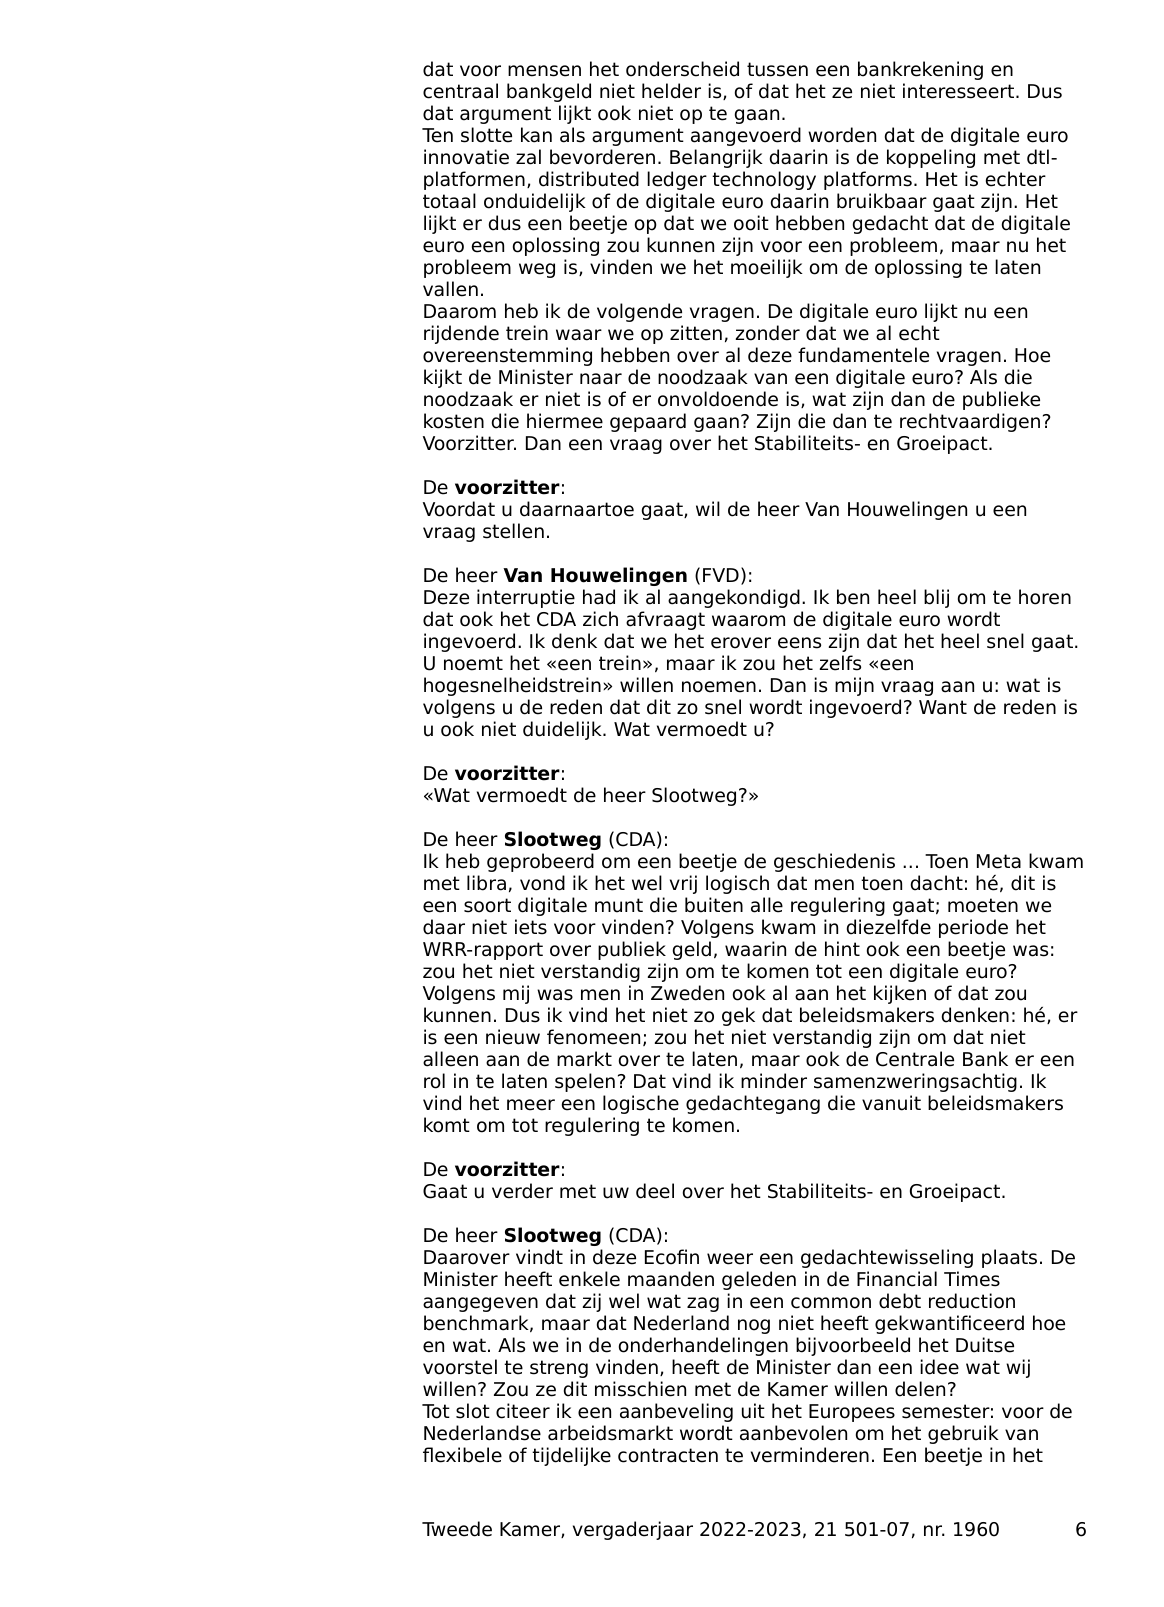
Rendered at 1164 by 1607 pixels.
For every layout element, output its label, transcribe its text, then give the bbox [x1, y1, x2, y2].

text Tot slot citeer ik een aanbeveling uit het Europees semester: voor de Nederlandse arbeidsmarkt wordt aanbevolen om het gebruik van flexibele of tijdelijke contracten te verminderen. Een beetje in het [422, 1401, 1087, 1467]
text Daarom heb ik de volgende vragen. De digitale euro lijkt nu een rijdende trein waar we op zitten, zonder dat we al echt overeenstemming hebben over al deze fundamentele vragen. Hoe kijkt de Minister naar de noodzaak van een digitale euro? Als die noodzaak er niet is of er onvoldoende is, wat zijn dan de publieke kosten die hiermee gepaard gaan? Zijn die dan te rechtvaardigen? [422, 301, 1087, 433]
text De voorzitter: [422, 1159, 1087, 1181]
text De heer Slootweg (CDA): [422, 829, 1087, 851]
text Voordat u daarnaartoe gaat, wil de heer Van Houwelingen u een vraag stellen. [422, 499, 1087, 543]
text Ten slotte kan als argument aangevoerd worden dat de digitale euro innovatie zal bevorderen. Belangrijk daarin is de koppeling met dtl-platformen, distributed ledger technology platforms. Het is echter totaal onduidelijk of de digitale euro daarin bruikbaar gaat zijn. Het lijkt er dus een beetje op dat we ooit hebben gedacht dat de digitale euro een oplossing zou kunnen zijn voor een probleem, maar nu het probleem weg is, vinden we het moeilijk om de oplossing te laten vallen. [422, 125, 1087, 301]
text De heer Slootweg (CDA): [422, 1225, 1087, 1247]
text De heer Van Houwelingen (FVD): [422, 565, 1087, 587]
text Deze interruptie had ik al aangekondigd. Ik ben heel blij om te horen dat ook het CDA zich afvraagt waarom de digitale euro wordt ingevoerd. Ik denk dat we het erover eens zijn dat het heel snel gaat. U noemt het «een trein», maar ik zou het zelfs «een hogesnelheidstrein» willen noemen. Dan is mijn vraag aan u: wat is volgens u de reden dat dit zo snel wordt ingevoerd? Want de reden is u ook niet duidelijk. Wat vermoedt u? [422, 587, 1087, 741]
text De voorzitter: [422, 763, 1087, 785]
text Daarover vindt in deze Ecofin weer een gedachtewisseling plaats. De Minister heeft enkele maanden geleden in de Financial Times aangegeven dat zij wel wat zag in een common debt reduction benchmark, maar dat Nederland nog niet heeft gekwantificeerd hoe en wat. Als we in de onderhandelingen bijvoorbeeld het Duitse voorstel te streng vinden, heeft de Minister dan een idee wat wij willen? Zou ze dit misschien met de Kamer willen delen? [422, 1247, 1087, 1401]
text Gaat u verder met uw deel over het Stabiliteits- en Groeipact. [422, 1181, 1087, 1203]
text De voorzitter: [422, 477, 1087, 499]
text dat voor mensen het onderscheid tussen een bankrekening en centraal bankgeld niet helder is, of dat het ze niet interesseert. Dus dat argument lijkt ook niet op te gaan. [422, 59, 1087, 125]
text «Wat vermoedt de heer Slootweg?» [422, 785, 1087, 807]
text Ik heb geprobeerd om een beetje de geschiedenis ... Toen Meta kwam met libra, vond ik het wel vrij logisch dat men toen dacht: hé, dit is een soort digitale munt die buiten alle regulering gaat; moeten we daar niet iets voor vinden? Volgens kwam in diezelfde periode het WRR-rapport over publiek geld, waarin de hint ook een beetje was: zou het niet verstandig zijn om te komen tot een digitale euro? Volgens mij was men in Zweden ook al aan het kijken of dat zou kunnen. Dus ik vind het niet zo gek dat beleidsmakers denken: hé, er is een nieuw fenomeen; zou het niet verstandig zijn om dat niet alleen aan de markt over te laten, maar ook de Centrale Bank er een rol in te laten spelen? Dat vind ik minder samenzweringsachtig. Ik vind het meer een logische gedachtegang die vanuit beleidsmakers komt om tot regulering te komen. [422, 851, 1087, 1137]
text Voorzitter. Dan een vraag over het Stabiliteits- en Groeipact. [422, 433, 1087, 455]
